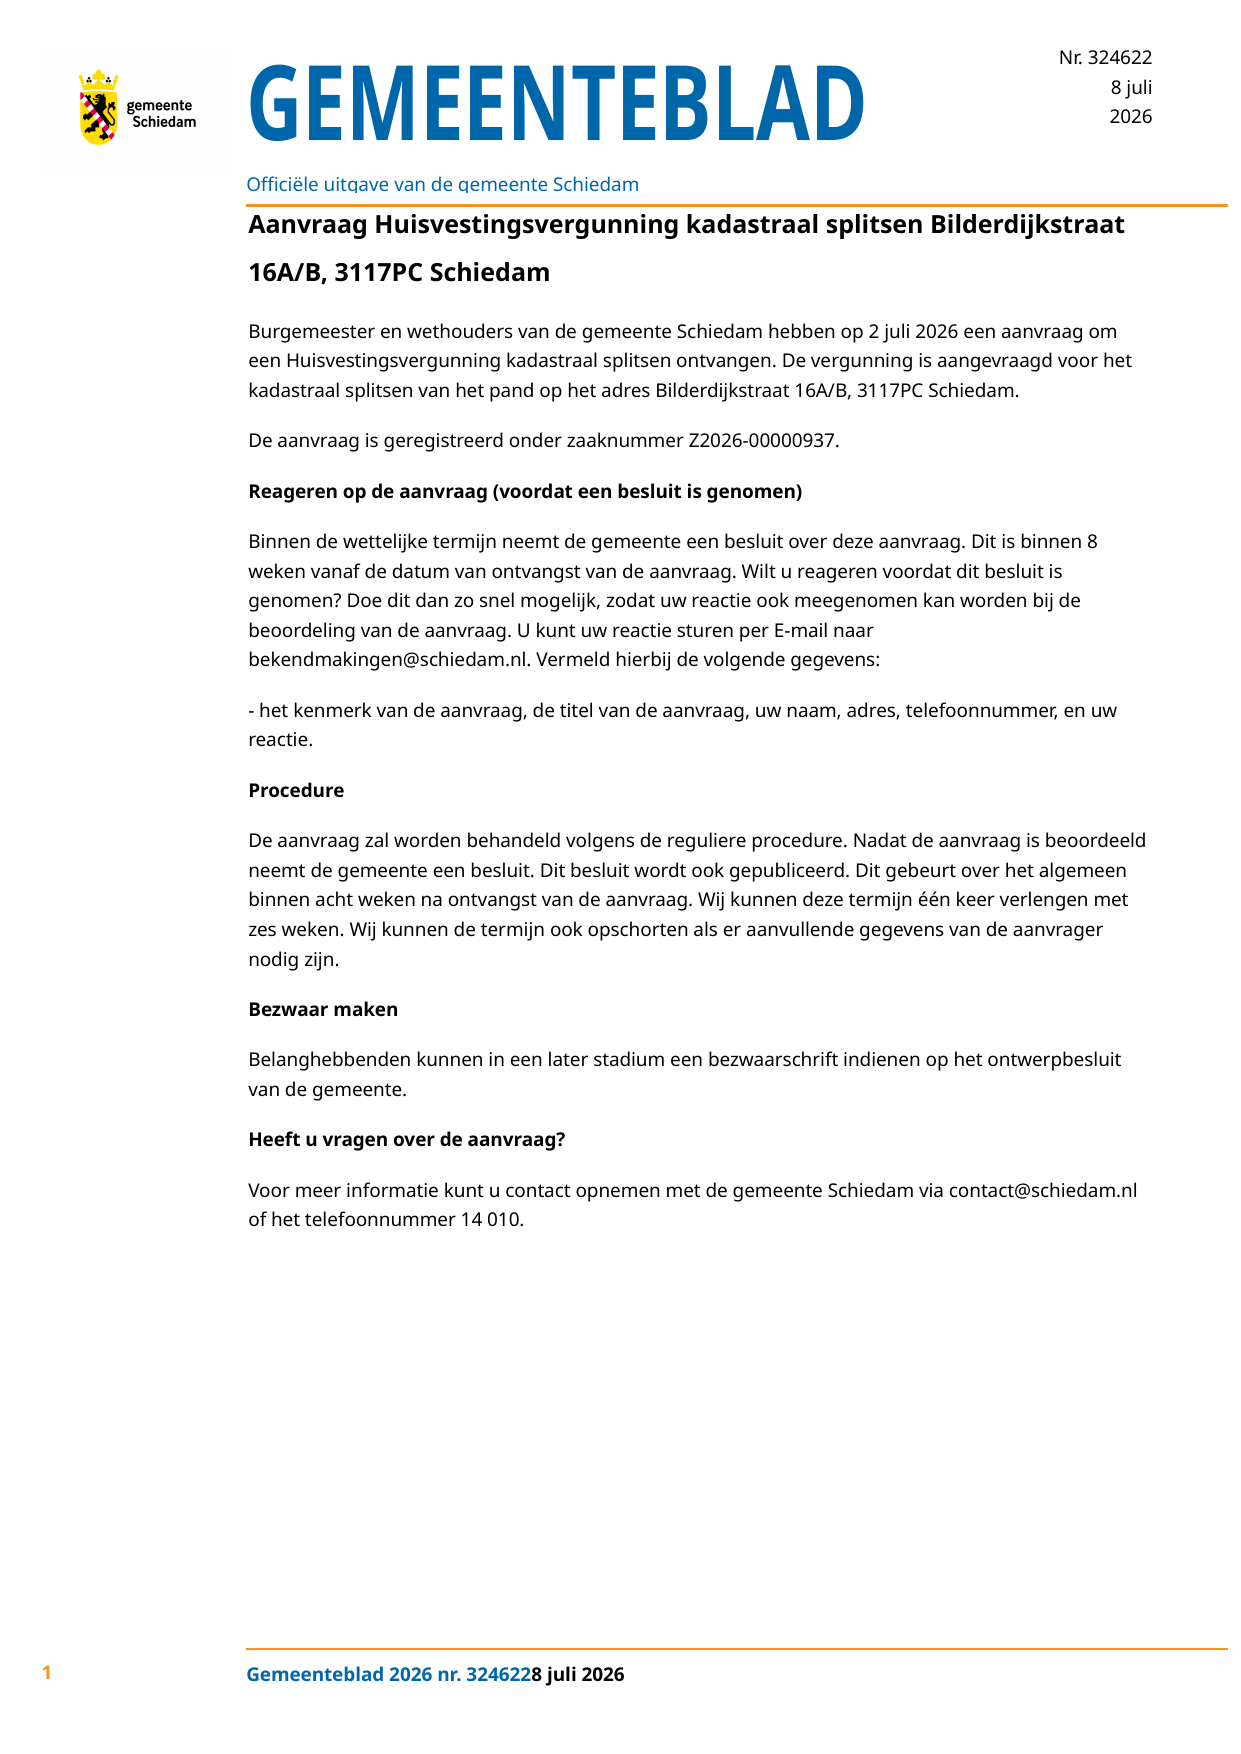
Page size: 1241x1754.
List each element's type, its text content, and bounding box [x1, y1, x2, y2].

text - het kenmerk van de aanvraag, de titel van de aanvraag, uw naam, adres, telefoonnummer, en uw reactie. [248, 697, 1152, 752]
text De aanvraag zal worden behandeld volgens de reguliere procedure. Nadat de aanvraag is beoordeeld neemt de gemeente een besluit. Dit besluit wordt ook gepubliceerd. Dit gebeurt over het algemeen binnen acht weken na ontvangst van de aanvraag. Wij kunnen deze termijn één keer verlengen met zes weken. Wij kunnen de termijn ook opschorten als er aanvullende gegevens van de aanvrager nodig zijn. [248, 827, 1152, 972]
text Burgemeester en wethouders van de gemeente Schiedam hebben op 2 juli 2026 een aanvraag om een Huisvestingsvergunning kadastraal splitsen ontvangen. De vergunning is aangevraagd voor het kadastraal splitsen van het pand op het adres Bilderdijkstraat 16A/B, 3117PC Schiedam. [248, 318, 1152, 403]
picture [41, 47, 231, 172]
text Binnen de wettelijke termijn neemt de gemeente een besluit over deze aanvraag. Dit is binnen 8 weken vanaf de datum van ontvangst van de aanvraag. Wilt u reageren voordat dit besluit is genomen? Doe dit dan zo snel mogelijk, zodat uw reactie ook meegenomen kan worden bij de beoordeling van de aanvraag. U kunt uw reactie sturen per E-mail naar bekendmakingen@schiedam.nl. Vermeld hierbij de volgende gegevens: [248, 528, 1152, 672]
text Aanvraag Huisvestingsvergunning kadastraal splitsen Bilderdijkstraat 16A/B, 3117PC Schiedam [248, 207, 1152, 288]
text Bezwaar maken [248, 996, 1152, 1022]
text Voor meer informatie kunt u contact opnemen met de gemeente Schiedam via contact@schiedam.nl of het telefoonnummer 14 010. [248, 1177, 1152, 1232]
text Reageren op de aanvraag (voordat een besluit is genomen) [248, 478, 1152, 504]
text De aanvraag is geregistreerd onder zaaknummer Z2026-00000937. [248, 427, 1152, 453]
text Belanghebbenden kunnen in een later stadium een bezwaarschrift indienen op het ontwerpbesluit van de gemeente. [248, 1047, 1152, 1102]
text Procedure [248, 777, 1152, 803]
text Heeft u vragen over de aanvraag? [248, 1127, 1152, 1152]
